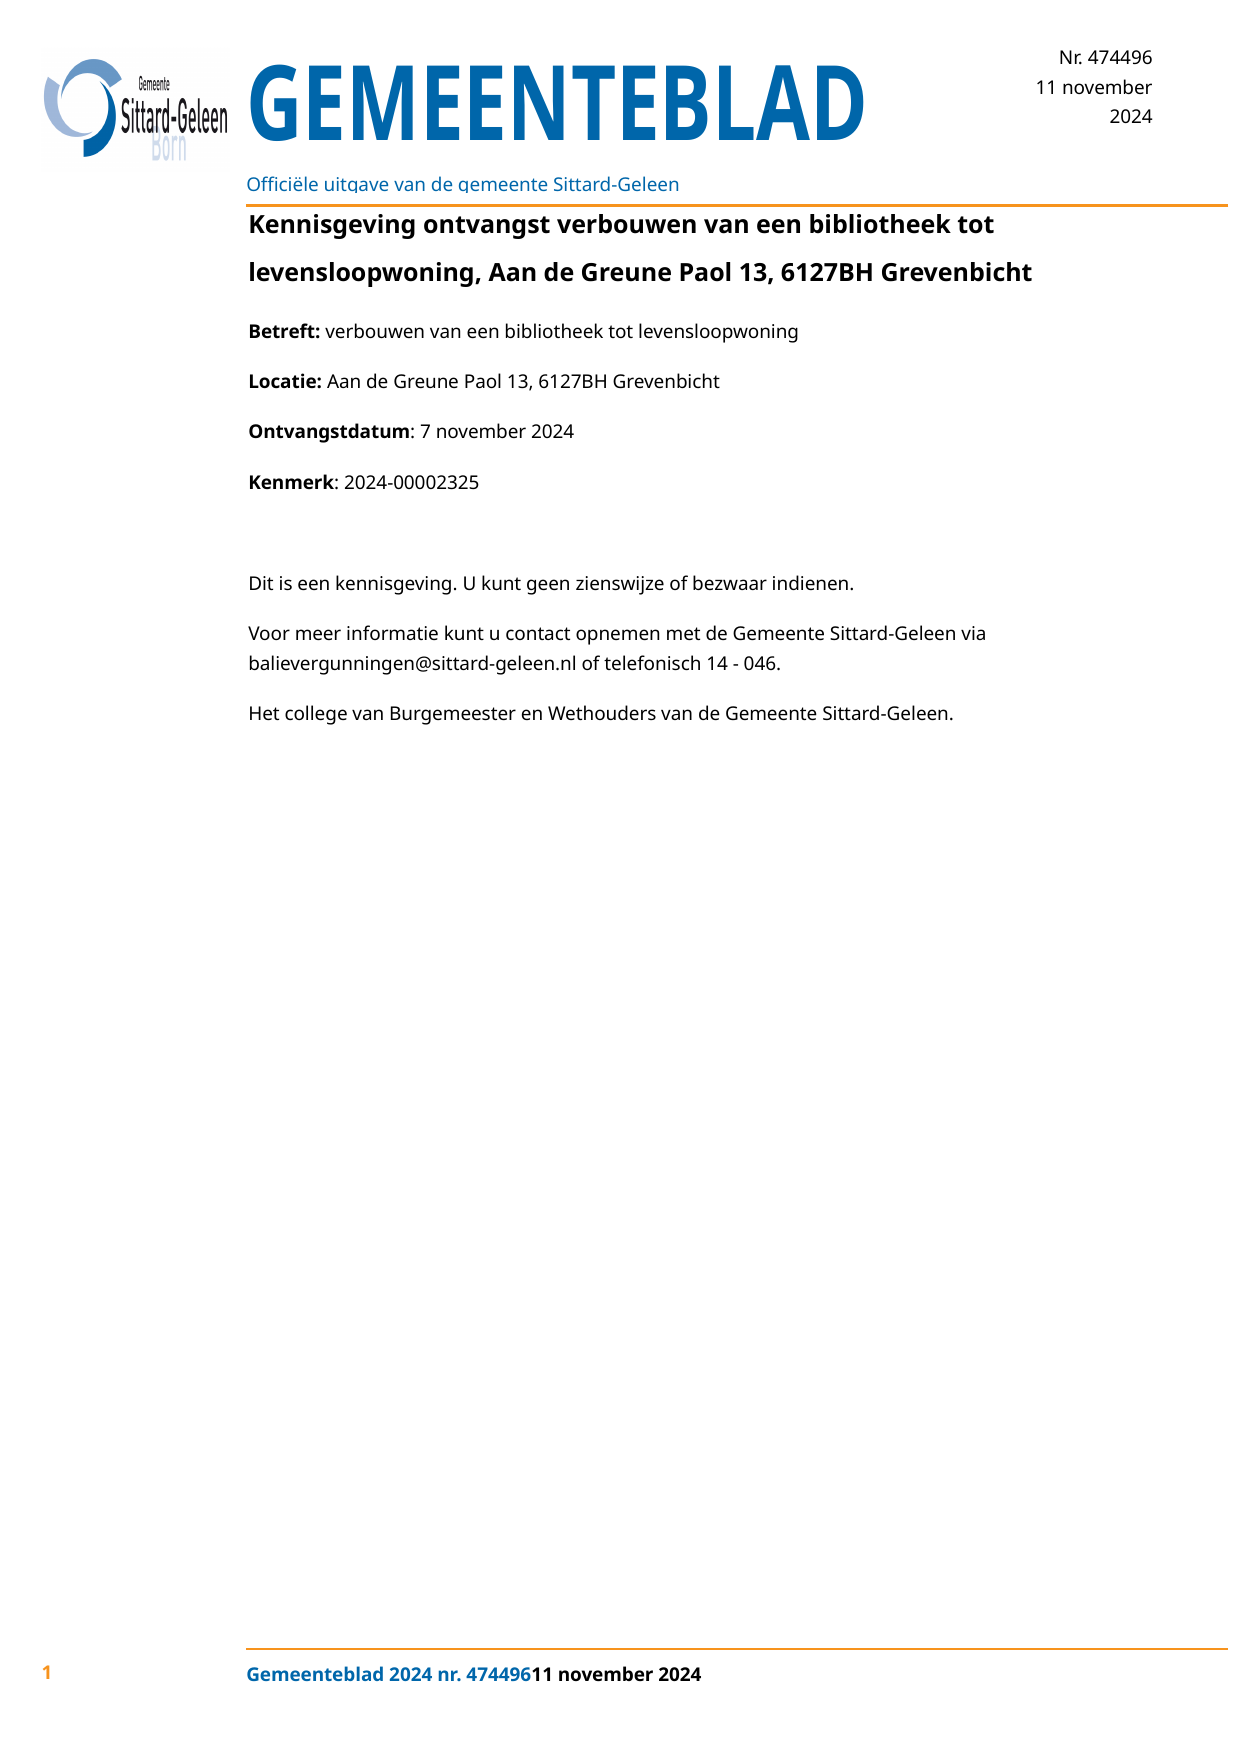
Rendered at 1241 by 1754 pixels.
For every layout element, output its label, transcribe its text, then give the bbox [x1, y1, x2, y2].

text Betreft: verbouwen van een bibliotheek tot levensloopwoning [248, 318, 1152, 344]
text Ontvangstdatum: 7 november 2024 [248, 419, 1152, 444]
picture [41, 47, 231, 172]
text Kenmerk: 2024-00002325 [248, 469, 1152, 495]
text Dit is een kennisgeving. U kunt geen zienswijze of bezwaar indienen. [248, 570, 1152, 596]
text Het college van Burgemeester en Wethouders van de Gemeente Sittard-Geleen. [248, 700, 1152, 726]
text Locatie: Aan de Greune Paol 13, 6127BH Grevenbicht [248, 368, 1152, 394]
text Kennisgeving ontvangst verbouwen van een bibliotheek tot levensloopwoning, Aan de Greune Paol 13, 6127BH Grevenbicht [248, 207, 1152, 288]
text Voor meer informatie kunt u contact opnemen met de Gemeente Sittard-Geleen via balievergunningen@sittard-geleen.nl of telefonisch 14 - 046. [248, 620, 1152, 676]
